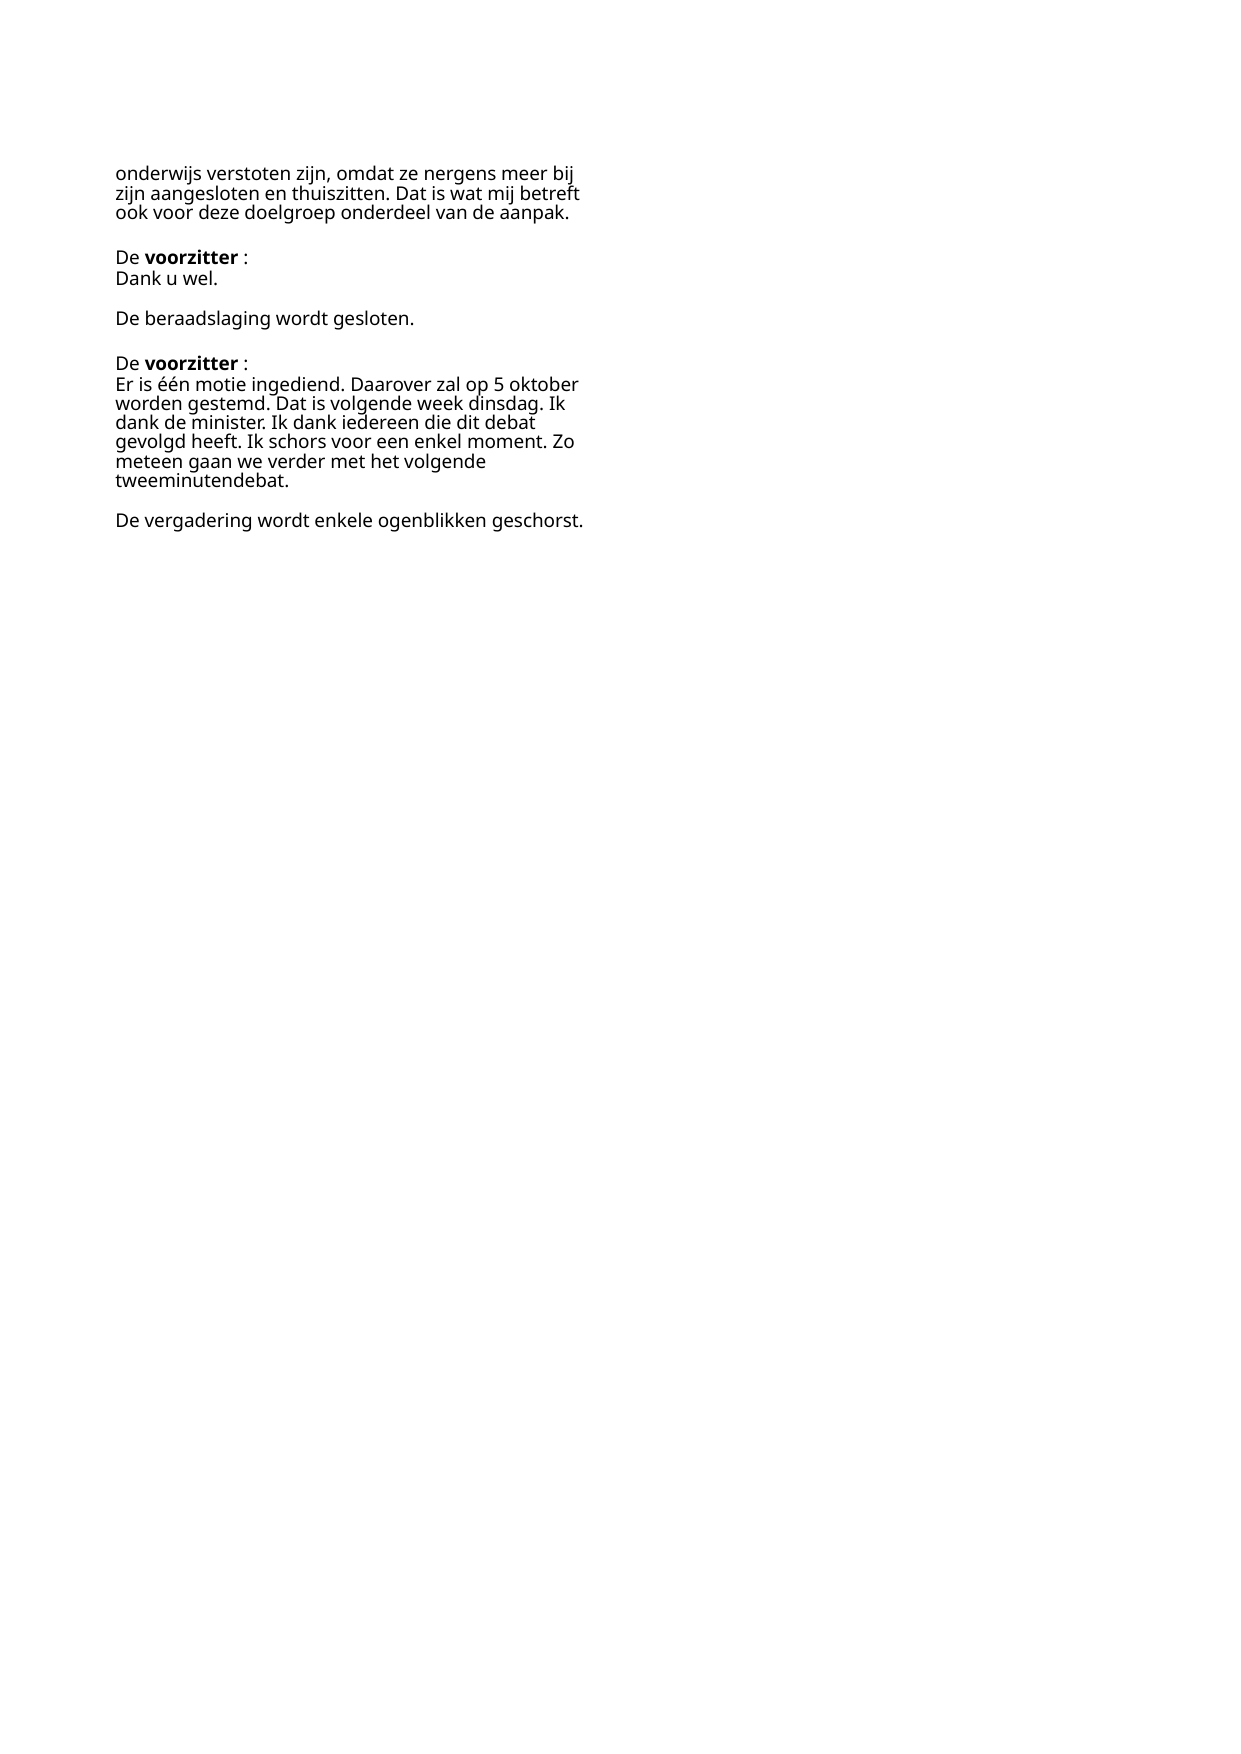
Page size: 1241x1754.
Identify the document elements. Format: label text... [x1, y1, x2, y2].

text De vergadering wordt enkele ogenblikken geschorst. [115, 512, 605, 531]
text Er is één motie ingediend. Daarover zal op 5 oktober worden gestemd. Dat is volgende week dinsdag. Ik dank de minister. Ik dank iedereen die dit debat gevolgd heeft. Ik schors voor een enkel moment. Zo meteen gaan we verder met het volgende tweeminutendebat. [115, 376, 605, 491]
text Dank u wel. [115, 270, 605, 289]
text onderwijs verstoten zijn, omdat ze nergens meer bij zijn aangesloten en thuiszitten. Dat is wat mij betreft ook voor deze doelgroep onderdeel van de aanpak. [115, 165, 605, 223]
text De voorzitter : [115, 350, 605, 376]
text De beraadslaging wordt gesloten. [115, 310, 605, 329]
text De voorzitter : [115, 244, 605, 270]
